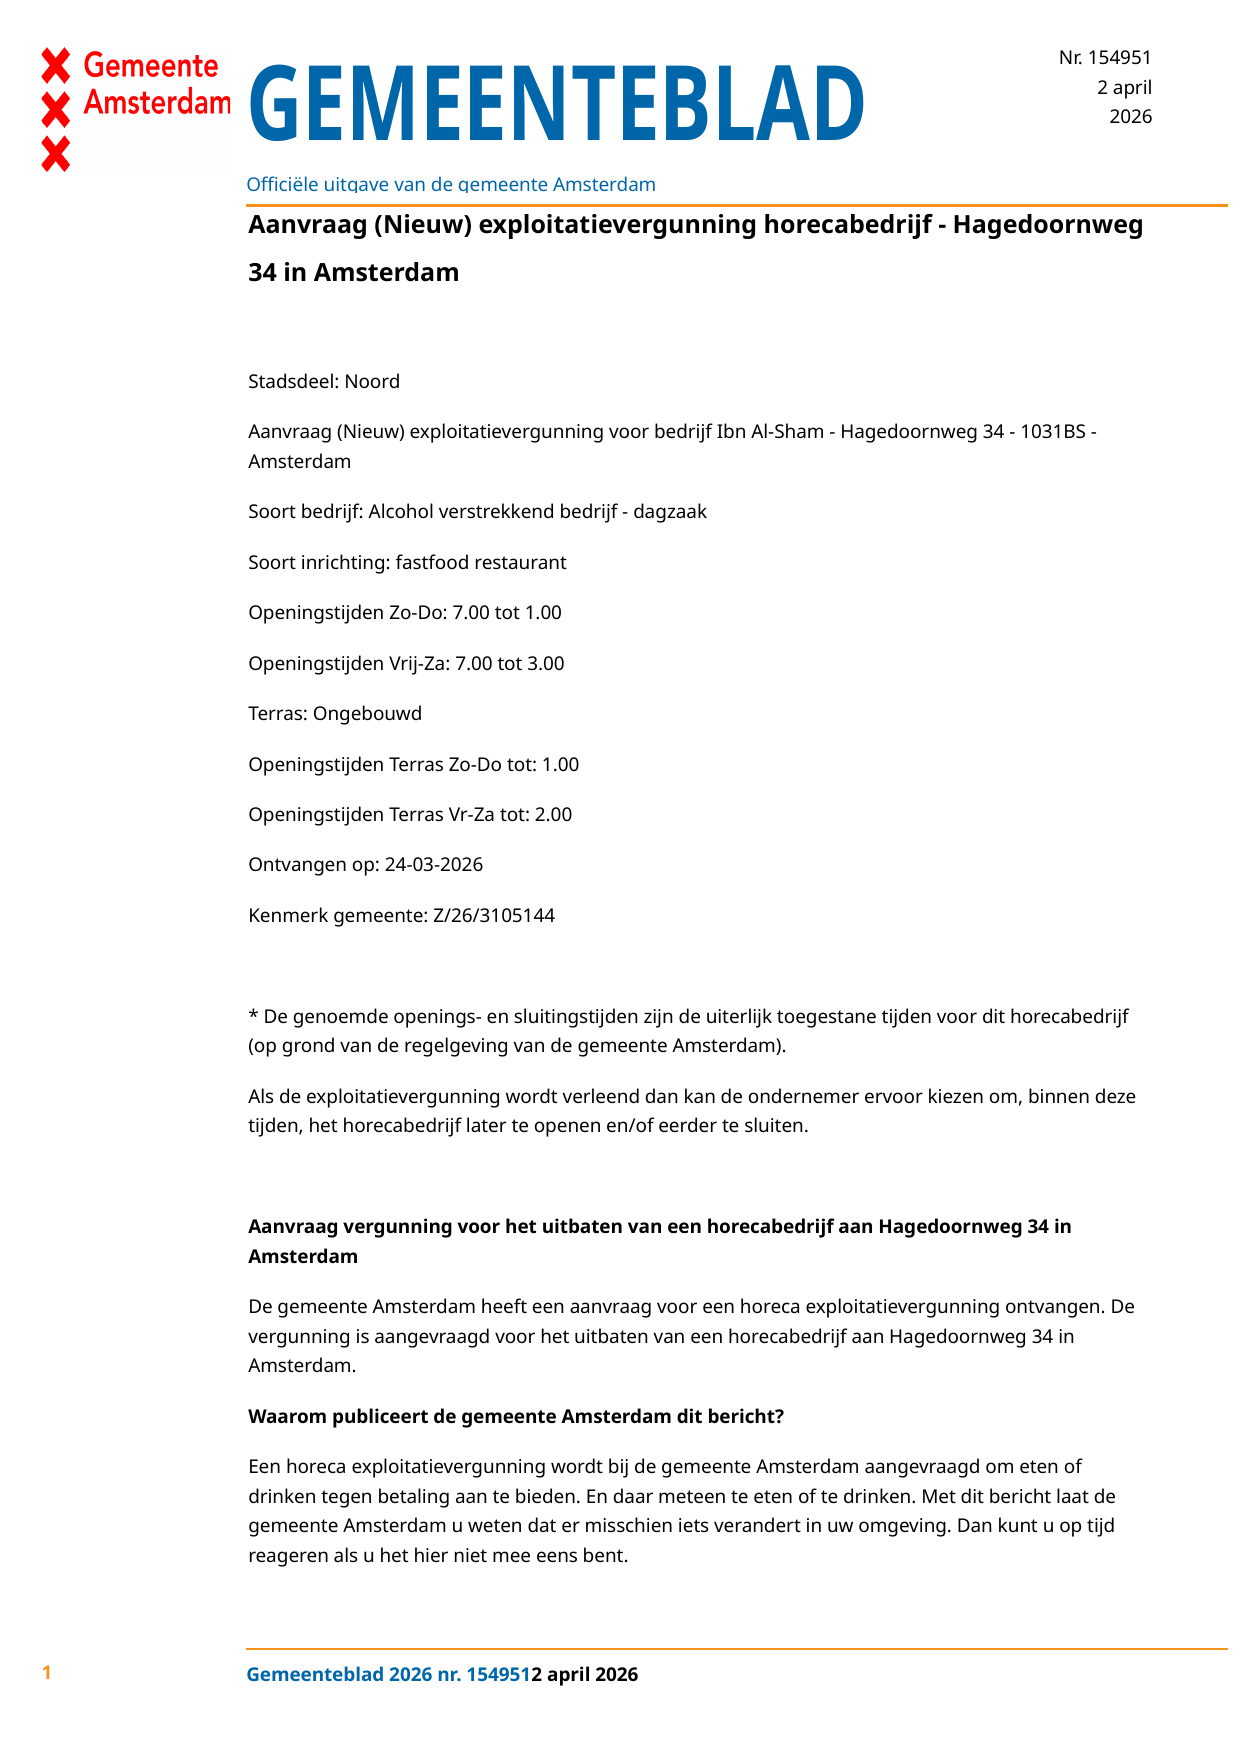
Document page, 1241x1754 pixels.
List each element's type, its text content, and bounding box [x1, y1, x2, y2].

text Als de exploitatievergunning wordt verleend dan kan de ondernemer ervoor kiezen om, binnen deze tijden, het horecabedrijf later te openen en/of eerder te sluiten. [248, 1083, 1152, 1138]
text Stadsdeel: Noord [248, 368, 1152, 394]
text Aanvraag (Nieuw) exploitatievergunning horecabedrijf - Hagedoornweg 34 in Amsterdam [248, 207, 1152, 288]
text Een horeca exploitatievergunning wordt bij de gemeente Amsterdam aangevraagd om eten of drinken tegen betaling aan te bieden. En daar meteen te eten of te drinken. Met dit bericht laat de gemeente Amsterdam u weten dat er misschien iets verandert in uw omgeving. Dan kunt u op tijd reageren als u het hier niet mee eens bent. [248, 1453, 1152, 1568]
text De gemeente Amsterdam heeft een aanvraag voor een horeca exploitatievergunning ontvangen. De vergunning is aangevraagd voor het uitbaten van een horecabedrijf aan Hagedoornweg 34 in Amsterdam. [248, 1293, 1152, 1378]
text Kenmerk gemeente: Z/26/3105144 [248, 902, 1152, 928]
text Openingstijden Terras Vr-Za tot: 2.00 [248, 801, 1152, 827]
text Aanvraag (Nieuw) exploitatievergunning voor bedrijf Ibn Al-Sham - Hagedoornweg 34 - 1031BS - Amsterdam [248, 419, 1152, 474]
picture [41, 47, 231, 172]
text Soort inrichting: fastfood restaurant [248, 549, 1152, 575]
text Soort bedrijf: Alcohol verstrekkend bedrijf - dagzaak [248, 499, 1152, 524]
text Terras: Ongebouwd [248, 700, 1152, 726]
text * De genoemde openings- en sluitingstijden zijn de uiterlijk toegestane tijden voor dit horecabedrijf (op grond van de regelgeving van de gemeente Amsterdam). [248, 1003, 1152, 1058]
text Aanvraag vergunning voor het uitbaten van een horecabedrijf aan Hagedoornweg 34 in Amsterdam [248, 1213, 1152, 1269]
text Openingstijden Terras Zo-Do tot: 1.00 [248, 751, 1152, 777]
text Ontvangen op: 24-03-2026 [248, 852, 1152, 877]
text Openingstijden Zo-Do: 7.00 tot 1.00 [248, 599, 1152, 625]
text Openingstijden Vrij-Za: 7.00 tot 3.00 [248, 650, 1152, 676]
text Waarom publiceert de gemeente Amsterdam dit bericht? [248, 1403, 1152, 1429]
